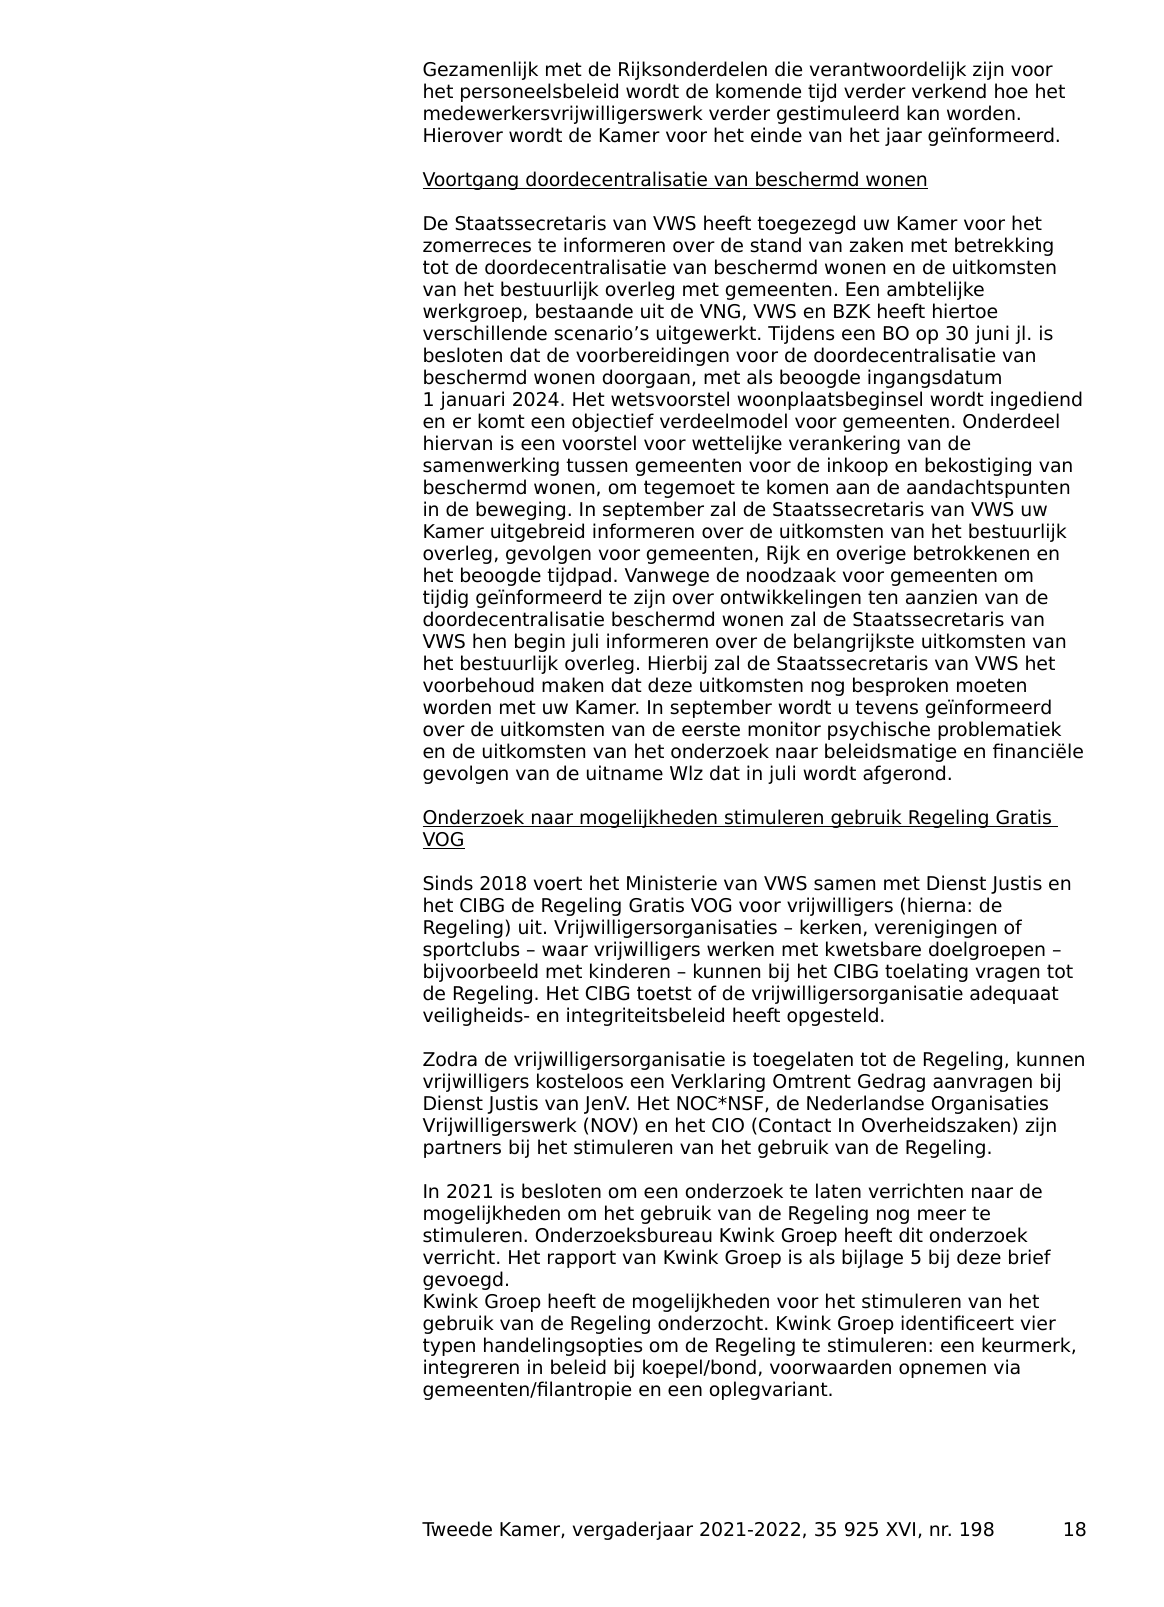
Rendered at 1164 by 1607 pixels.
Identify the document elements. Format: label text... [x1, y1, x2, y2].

subtitle Voortgang doordecentralisatie van beschermd wonen [422, 169, 1087, 191]
text Kwink Groep heeft de mogelijkheden voor het stimuleren van het gebruik van de Regeling onderzocht. Kwink Groep identificeert vier typen handelingsopties om de Regeling te stimuleren: een keurmerk, integreren in beleid bij koepel/bond, voorwaarden opnemen via gemeenten/filantropie en een oplegvariant. [422, 1291, 1087, 1401]
text Zodra de vrijwilligersorganisatie is toegelaten tot de Regeling, kunnen vrijwilligers kosteloos een Verklaring Omtrent Gedrag aanvragen bij Dienst Justis van JenV. Het NOC*NSF, de Nederlandse Organisaties Vrijwilligerswerk (NOV) en het CIO (Contact In Overheidszaken) zijn partners bij het stimuleren van het gebruik van de Regeling. [422, 1049, 1087, 1159]
text Sinds 2018 voert het Ministerie van VWS samen met Dienst Justis en het CIBG de Regeling Gratis VOG voor vrijwilligers (hierna: de Regeling) uit. Vrijwilligersorganisaties – kerken, verenigingen of sportclubs – waar vrijwilligers werken met kwetsbare doelgroepen – bijvoorbeeld met kinderen – kunnen bij het CIBG toelating vragen tot de Regeling. Het CIBG toetst of de vrijwilligersorganisatie adequaat veiligheids- en integriteitsbeleid heeft opgesteld. [422, 873, 1087, 1027]
text Gezamenlijk met de Rijksonderdelen die verantwoordelijk zijn voor het personeelsbeleid wordt de komende tijd verder verkend hoe het medewerkersvrijwilligerswerk verder gestimuleerd kan worden. Hierover wordt de Kamer voor het einde van het jaar geïnformeerd. [422, 59, 1087, 147]
subtitle Onderzoek naar mogelijkheden stimuleren gebruik Regeling Gratis VOG [422, 807, 1087, 851]
text De Staatssecretaris van VWS heeft toegezegd uw Kamer voor het zomerreces te informeren over de stand van zaken met betrekking tot de doordecentralisatie van beschermd wonen en de uitkomsten van het bestuurlijk overleg met gemeenten. Een ambtelijke werkgroep, bestaande uit de VNG, VWS en BZK heeft hiertoe verschillende scenario’s uitgewerkt. Tijdens een BO op 30 juni jl. is besloten dat de voorbereidingen voor de doordecentralisatie van beschermd wonen doorgaan, met als beoogde ingangsdatum 1 januari 2024. Het wetsvoorstel woonplaatsbeginsel wordt ingediend en er komt een objectief verdeelmodel voor gemeenten. Onderdeel hiervan is een voorstel voor wettelijke verankering van de samenwerking tussen gemeenten voor de inkoop en bekostiging van beschermd wonen, om tegemoet te komen aan de aandachtspunten in de beweging. In september zal de Staatssecretaris van VWS uw Kamer uitgebreid informeren over de uitkomsten van het bestuurlijk overleg, gevolgen voor gemeenten, Rijk en overige betrokkenen en het beoogde tijdpad. Vanwege de noodzaak voor gemeenten om tijdig geïnformeerd te zijn over ontwikkelingen ten aanzien van de doordecentralisatie beschermd wonen zal de Staatssecretaris van VWS hen begin juli informeren over de belangrijkste uitkomsten van het bestuurlijk overleg. Hierbij zal de Staatssecretaris van VWS het voorbehoud maken dat deze uitkomsten nog besproken moeten worden met uw Kamer. In september wordt u tevens geïnformeerd over de uitkomsten van de eerste monitor psychische problematiek en de uitkomsten van het onderzoek naar beleidsmatige en financiële gevolgen van de uitname Wlz dat in juli wordt afgerond. [422, 213, 1087, 785]
text In 2021 is besloten om een onderzoek te laten verrichten naar de mogelijkheden om het gebruik van de Regeling nog meer te stimuleren. Onderzoeksbureau Kwink Groep heeft dit onderzoek verricht. Het rapport van Kwink Groep is als bijlage 5 bij deze brief gevoegd. [422, 1181, 1087, 1291]
